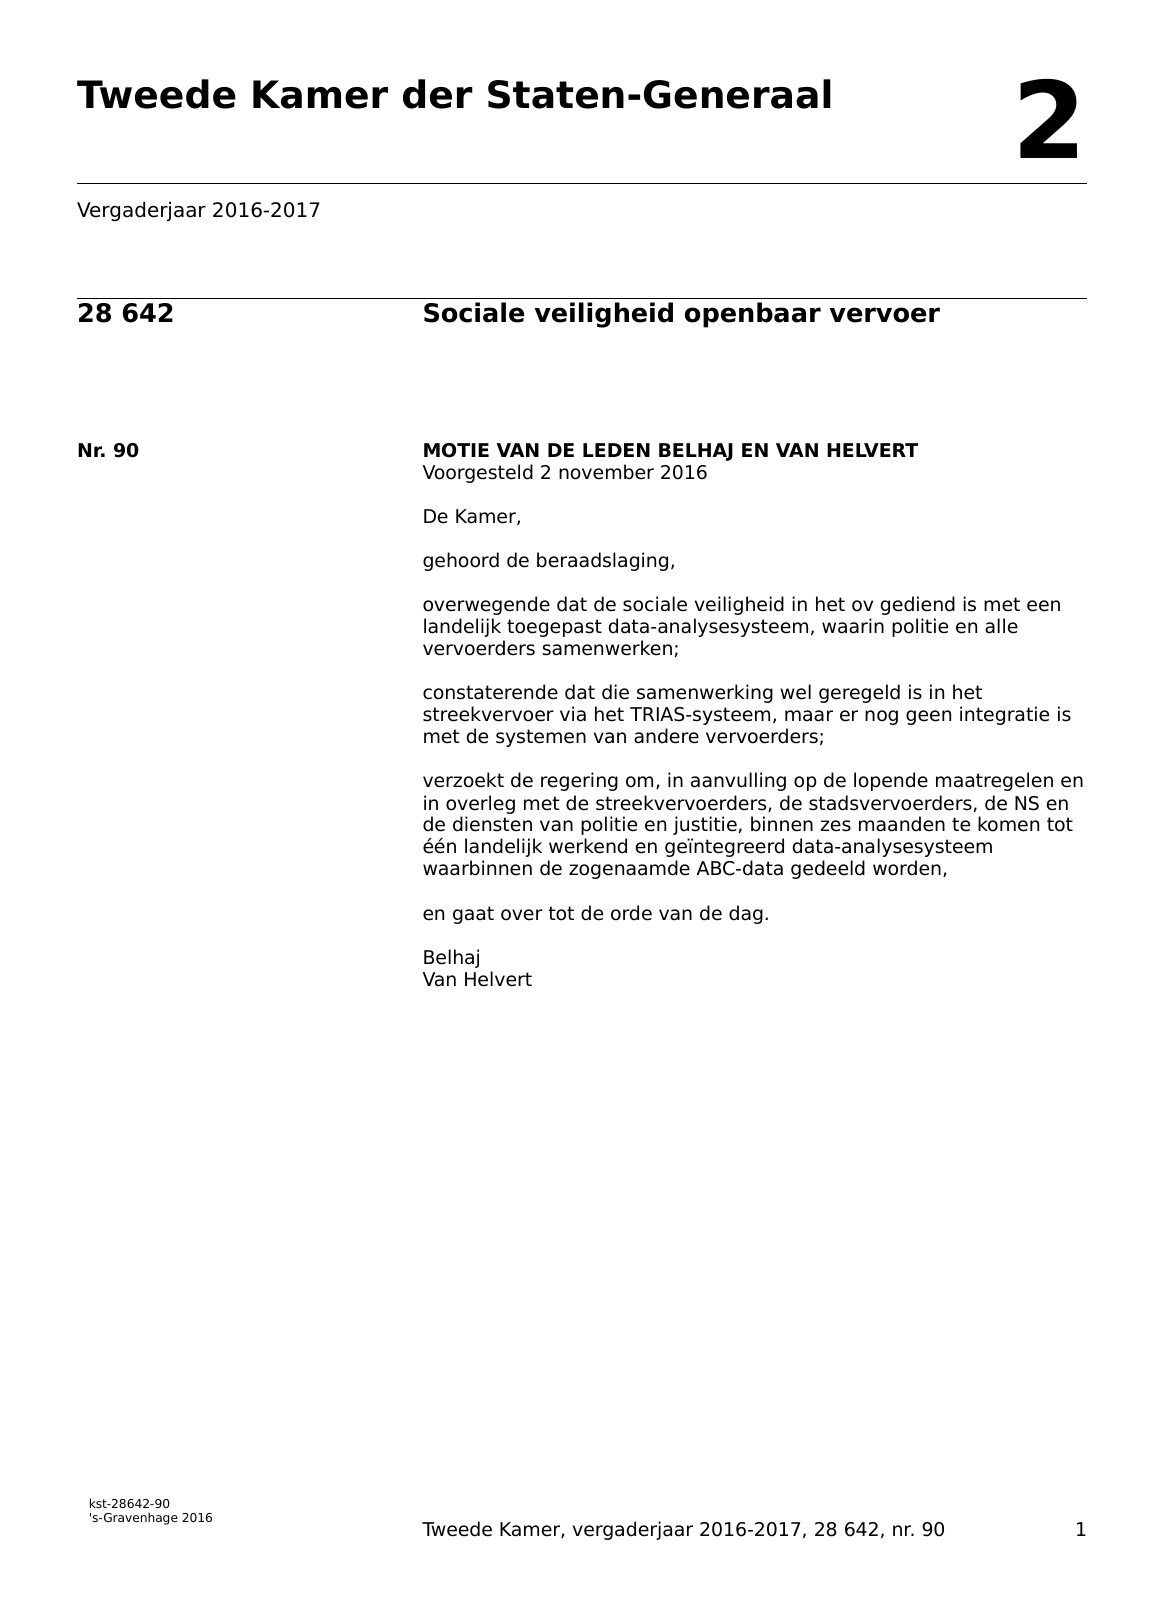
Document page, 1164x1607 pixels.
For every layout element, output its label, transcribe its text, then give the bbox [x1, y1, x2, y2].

text kst-28642-90 [88, 1497, 323, 1511]
text en gaat over tot de orde van de dag. [422, 902, 1087, 924]
text gehoord de beraadslaging, [422, 550, 1087, 572]
text De Kamer, [422, 506, 1087, 528]
subtitle Nr. 90 MOTIE VAN DE LEDEN BELHAJ EN VAN HELVERT [77, 440, 1087, 462]
table_cell Vergaderjaar 2016-2017 [77, 184, 1087, 298]
text Belhaj [422, 947, 1087, 969]
text Van Helvert [422, 969, 1087, 991]
text overwegende dat de sociale veiligheid in het ov gediend is met een landelijk toegepast data-analysesysteem, waarin politie en alle vervoerders samenwerken; [422, 594, 1087, 660]
text verzoekt de regering om, in aanvulling op de lopende maatregelen en in overleg met de streekvervoerders, de stadsvervoerders, de NS en de diensten van politie en justitie, binnen zes maanden te komen tot één landelijk werkend en geïntegreerd data-analysesysteem waarbinnen de zogenaamde ABC-data gedeeld worden, [422, 770, 1087, 880]
text Voorgesteld 2 november 2016 [422, 462, 1087, 484]
text 's-Gravenhage 2016 [88, 1511, 323, 1525]
table_header 2 [886, 59, 1087, 183]
text constaterende dat die samenwerking wel geregeld is in het streekvervoer via het TRIAS-systeem, maar er nog geen integratie is met de systemen van andere vervoerders; [422, 682, 1087, 748]
subtitle 28 642 Sociale veiligheid openbaar vervoer [77, 299, 1087, 329]
table_header Tweede Kamer der Staten-Generaal [77, 59, 886, 183]
